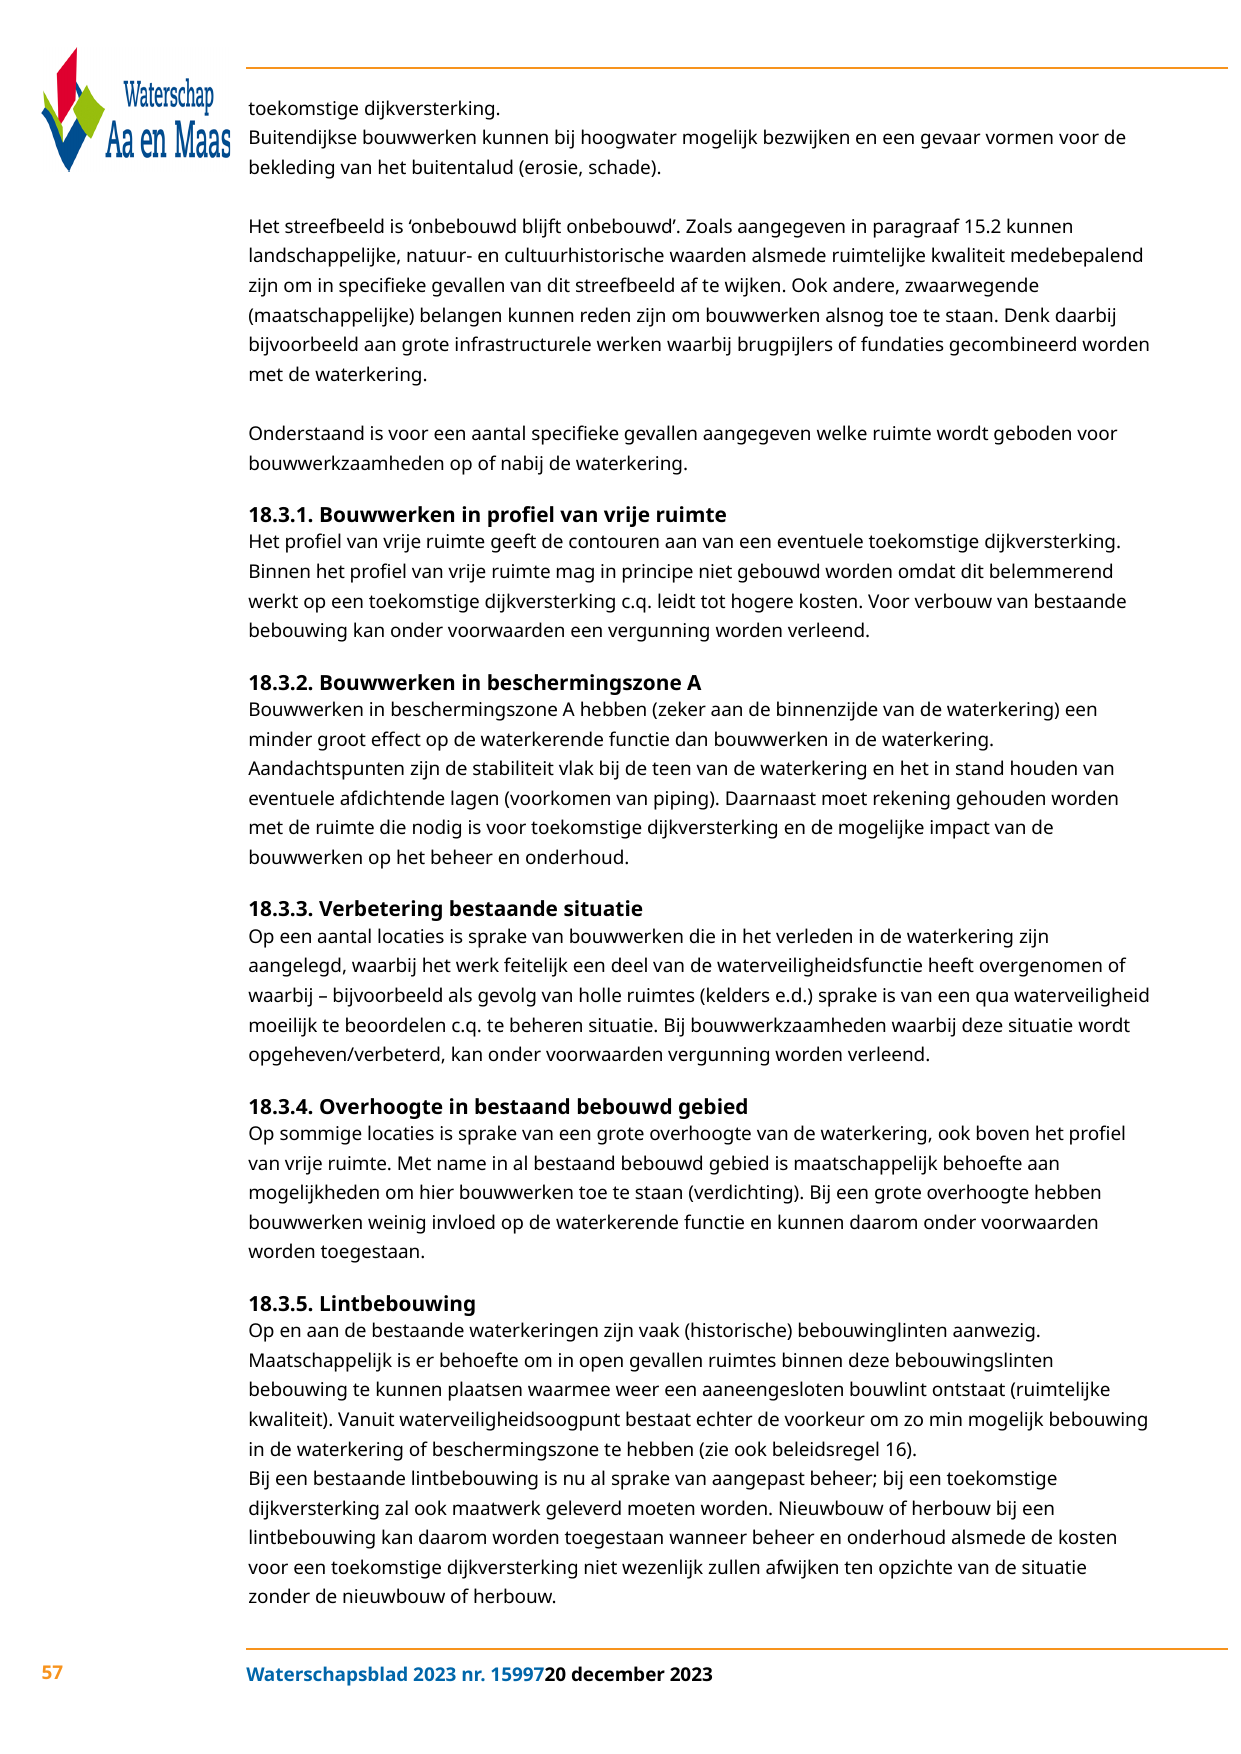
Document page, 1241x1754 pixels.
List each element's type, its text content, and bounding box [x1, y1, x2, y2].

text Op en aan de bestaande waterkeringen zijn vaak (historische) bebouwinglinten aanwezig. Maatschappelijk is er behoefte om in open gevallen ruimtes binnen deze bebouwingslinten bebouwing te kunnen plaatsen waarmee weer een aaneengesloten bouwlint ontstaat (ruimtelijke kwaliteit). Vanuit waterveiligheidsoogpunt bestaat echter de voorkeur om zo min mogelijk bebouwing in de waterkering of beschermingszone te hebben (zie ook beleidsregel 16). [248, 1317, 1152, 1461]
text Buitendijkse bouwwerken kunnen bij hoogwater mogelijk bezwijken en een gevaar vormen voor de bekleding van het buitentalud (erosie, schade). [248, 124, 1152, 180]
text 18.3.4. Overhoogte in bestaand bebouwd gebied [248, 1092, 1152, 1120]
picture [41, 47, 231, 172]
text 18.3.5. Lintbebouwing [248, 1289, 1152, 1317]
text toekomstige dijkversterking. [248, 95, 1152, 121]
text Op een aantal locaties is sprake van bouwwerken die in het verleden in de waterkering zijn aangelegd, waarbij het werk feitelijk een deel van de waterveiligheidsfunctie heeft overgenomen of waarbij – bijvoorbeeld als gevolg van holle ruimtes (kelders e.d.) sprake is van een qua waterveiligheid moeilijk te beoordelen c.q. te beheren situatie. Bij bouwwerkzaamheden waarbij deze situatie wordt opgeheven/verbeterd, kan onder voorwaarden vergunning worden verleend. [248, 923, 1152, 1067]
text Het streefbeeld is ‘onbebouwd blijft onbebouwd’. Zoals aangegeven in paragraaf 15.2 kunnen landschappelijke, natuur- en cultuurhistorische waarden alsmede ruimtelijke kwaliteit medebepalend zijn om in specifieke gevallen van dit streefbeeld af te wijken. Ook andere, zwaarwegende (maatschappelijke) belangen kunnen reden zijn om bouwwerken alsnog toe te staan. Denk daarbij bijvoorbeeld aan grote infrastructurele werken waarbij brugpijlers of fundaties gecombineerd worden met de waterkering. [248, 213, 1152, 387]
text 18.3.2. Bouwwerken in beschermingszone A [248, 668, 1152, 696]
text 18.3.3. Verbetering bestaande situatie [248, 894, 1152, 923]
text 18.3.1. Bouwwerken in profiel van vrije ruimte [248, 500, 1152, 529]
text Het profiel van vrije ruimte geeft de contouren aan van een eventuele toekomstige dijkversterking. Binnen het profiel van vrije ruimte mag in principe niet gebouwd worden omdat dit belemmerend werkt op een toekomstige dijkversterking c.q. leidt tot hogere kosten. Voor verbouw van bestaande bebouwing kan onder voorwaarden een vergunning worden verleend. [248, 529, 1152, 643]
text Bij een bestaande lintbebouwing is nu al sprake van aangepast beheer; bij een toekomstige dijkversterking zal ook maatwerk geleverd moeten worden. Nieuwbouw of herbouw bij een lintbebouwing kan daarom worden toegestaan wanneer beheer en onderhoud alsmede de kosten voor een toekomstige dijkversterking niet wezenlijk zullen afwijken ten opzichte van de situatie zonder de nieuwbouw of herbouw. [248, 1465, 1152, 1609]
text Onderstaand is voor een aantal specifieke gevallen aangegeven welke ruimte wordt geboden voor bouwwerkzaamheden op of nabij de waterkering. [248, 420, 1152, 476]
text Op sommige locaties is sprake van een grote overhoogte van de waterkering, ook boven het profiel van vrije ruimte. Met name in al bestaand bebouwd gebied is maatschappelijk behoefte aan mogelijkheden om hier bouwwerken toe te staan (verdichting). Bij een grote overhoogte hebben bouwwerken weinig invloed op de waterkerende functie en kunnen daarom onder voorwaarden worden toegestaan. [248, 1120, 1152, 1264]
text Bouwwerken in beschermingszone A hebben (zeker aan de binnenzijde van de waterkering) een minder groot effect op de waterkerende functie dan bouwwerken in de waterkering. Aandachtspunten zijn de stabiliteit vlak bij de teen van de waterkering en het in stand houden van eventuele afdichtende lagen (voorkomen van piping). Daarnaast moet rekening gehouden worden met de ruimte die nodig is voor toekomstige dijkversterking en de mogelijke impact van de bouwwerken op het beheer en onderhoud. [248, 696, 1152, 870]
